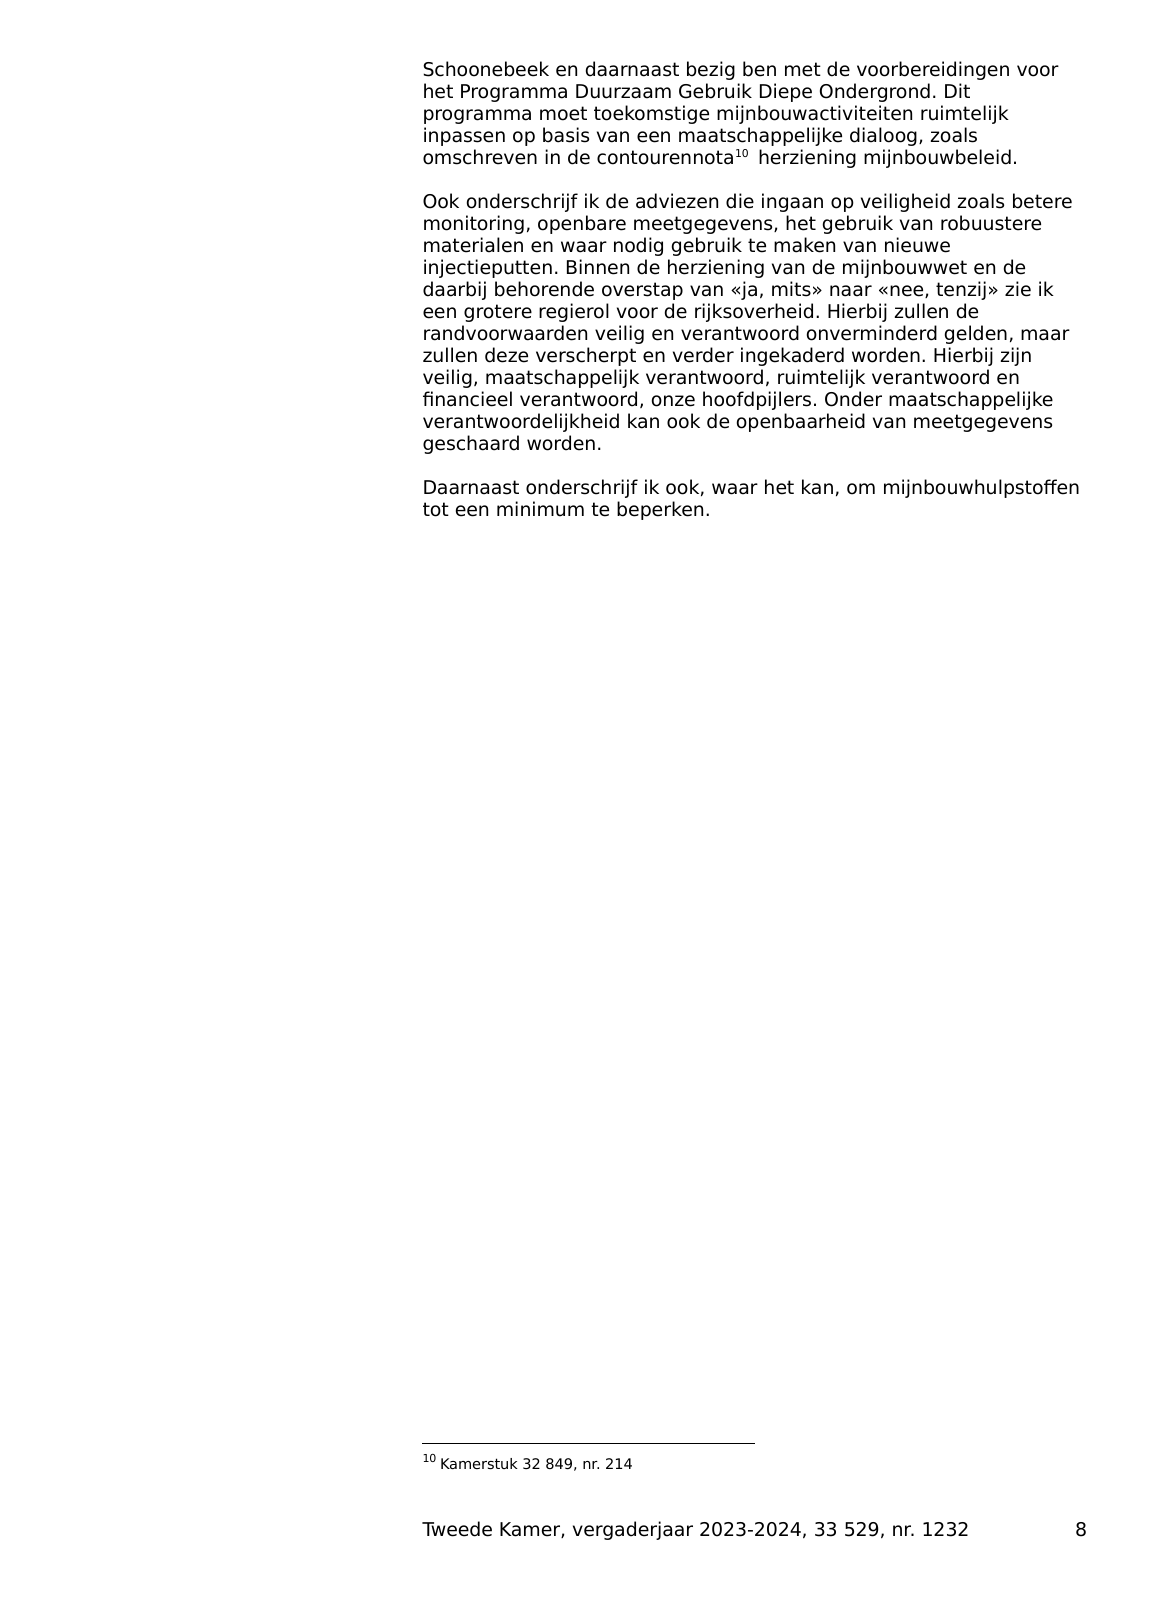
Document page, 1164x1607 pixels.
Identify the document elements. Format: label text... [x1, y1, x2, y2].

text Daarnaast onderschrijf ik ook, waar het kan, om mijnbouwhulpstoffen tot een minimum te beperken. [422, 477, 1087, 521]
text Ook onderschrijf ik de adviezen die ingaan op veiligheid zoals betere monitoring, openbare meetgegevens, het gebruik van robuustere materialen en waar nodig gebruik te maken van nieuwe injectieputten. Binnen de herziening van de mijnbouwwet en de daarbij behorende overstap van «ja, mits» naar «nee, tenzij» zie ik een grotere regierol voor de rijksoverheid. Hierbij zullen de randvoorwaarden veilig en verantwoord onverminderd gelden, maar zullen deze verscherpt en verder ingekaderd worden. Hierbij zijn veilig, maatschappelijk verantwoord, ruimtelijk verantwoord en financieel verantwoord, onze hoofdpijlers. Onder maatschappelijke verantwoordelijkheid kan ook de openbaarheid van meetgegevens geschaard worden. [422, 191, 1087, 455]
text Schoonebeek en daarnaast bezig ben met de voorbereidingen voor het Programma Duurzaam Gebruik Diepe Ondergrond. Dit programma moet toekomstige mijnbouwactiviteiten ruimtelijk inpassen op basis van een maatschappelijke dialoog, zoals omschreven in de contourennota herziening mijnbouwbeleid. [422, 59, 1087, 169]
text Kamerstuk 32 849, nr. 214 [422, 1452, 1087, 1474]
